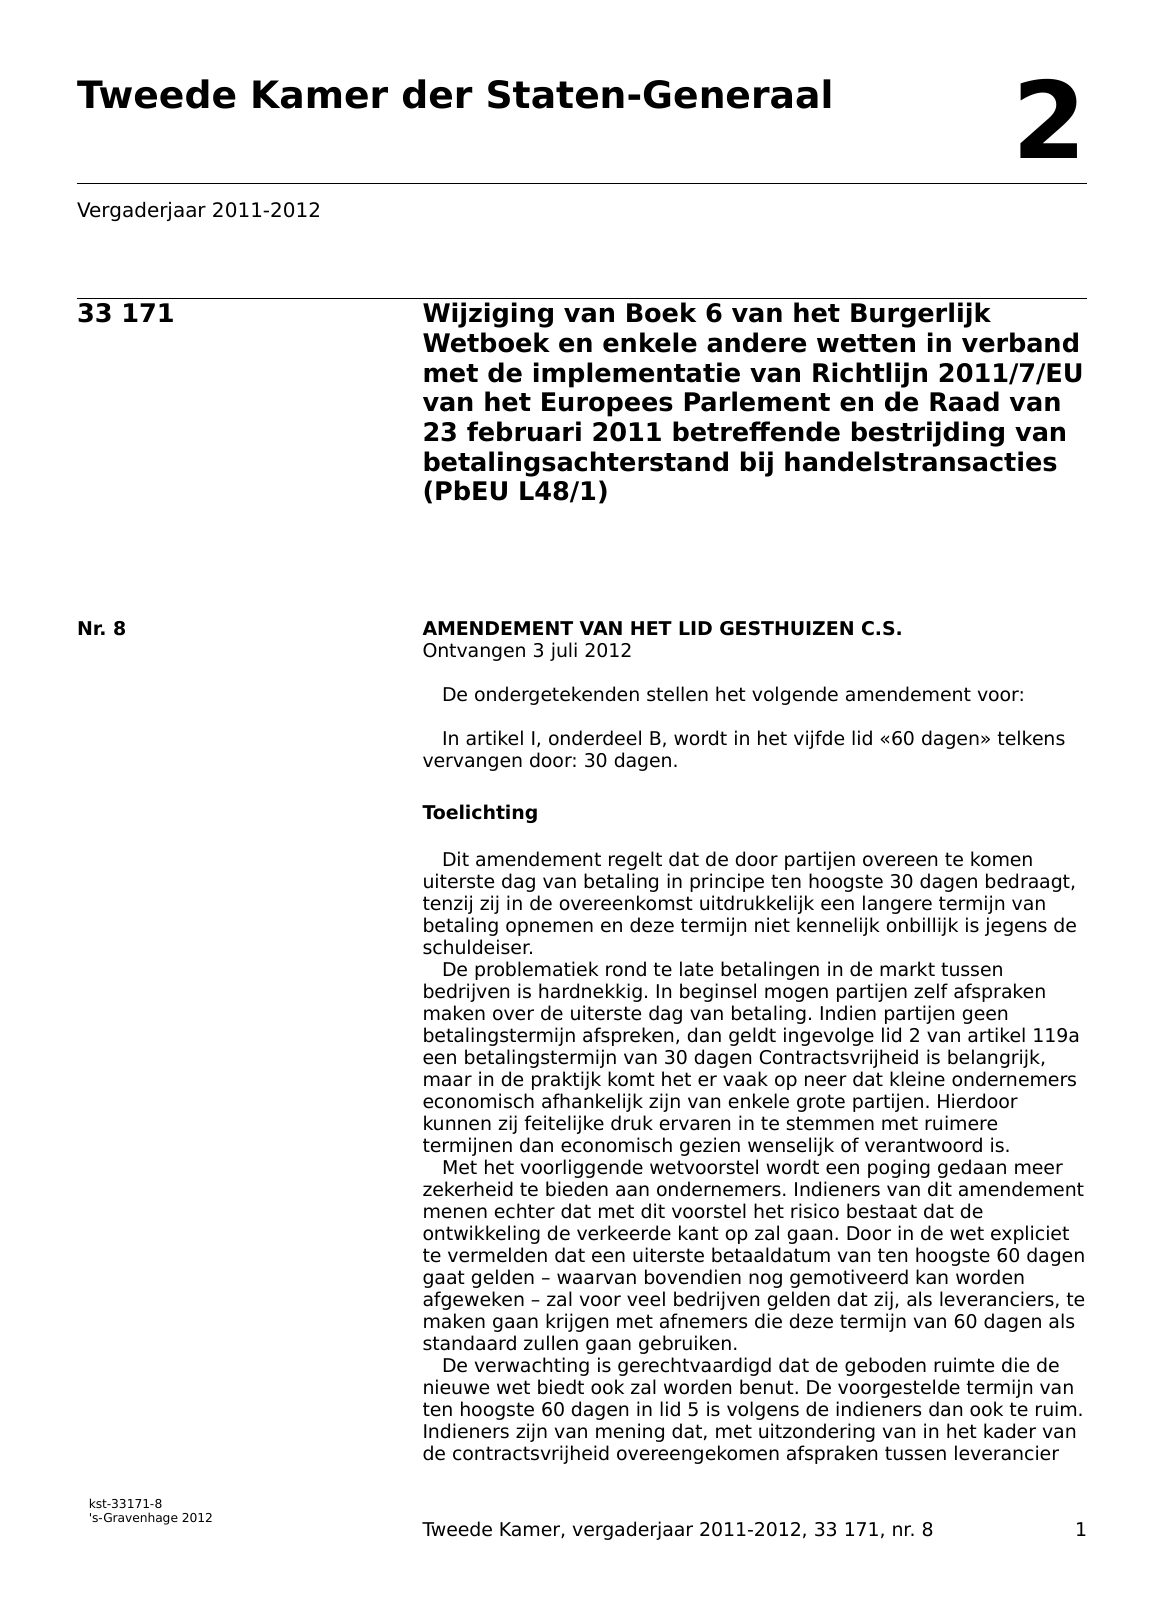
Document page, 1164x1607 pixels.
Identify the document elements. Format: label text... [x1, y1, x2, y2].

text Ontvangen 3 juli 2012 [422, 640, 1087, 662]
subtitle Nr. 8 AMENDEMENT VAN HET LID GESTHUIZEN C.S. [77, 618, 1087, 640]
subtitle 33 171 Wijziging van Boek 6 van het Burgerlijk Wetboek en enkele andere wetten in verband met de implementatie van Richtlijn 2011/7/EU van het Europees Parlement en de Raad van 23 februari 2011 betreffende bestrijding van betalingsachterstand bij handelstransacties (PbEU L48/1) [77, 299, 1087, 507]
table_cell Vergaderjaar 2011-2012 [77, 184, 1087, 298]
text In artikel I, onderdeel B, wordt in het vijfde lid «60 dagen» telkens vervangen door: 30 dagen. [422, 728, 1087, 772]
text kst-33171-8 [88, 1497, 323, 1511]
text Met het voorliggende wetvoorstel wordt een poging gedaan meer zekerheid te bieden aan ondernemers. Indieners van dit amendement menen echter dat met dit voorstel het risico bestaat dat de ontwikkeling de verkeerde kant op zal gaan. Door in de wet expliciet te vermelden dat een uiterste betaaldatum van ten hoogste 60 dagen gaat gelden – waarvan bovendien nog gemotiveerd kan worden afgeweken – zal voor veel bedrijven gelden dat zij, als leveranciers, te maken gaan krijgen met afnemers die deze termijn van 60 dagen als standaard zullen gaan gebruiken. [422, 1157, 1087, 1354]
text De problematiek rond te late betalingen in de markt tussen bedrijven is hardnekkig. In beginsel mogen partijen zelf afspraken maken over de uiterste dag van betaling. Indien partijen geen betalingstermijn afspreken, dan geldt ingevolge lid 2 van artikel 119a een betalingstermijn van 30 dagen Contractsvrijheid is belangrijk, maar in de praktijk komt het er vaak op neer dat kleine ondernemers economisch afhankelijk zijn van enkele grote partijen. Hierdoor kunnen zij feitelijke druk ervaren in te stemmen met ruimere termijnen dan economisch gezien wenselijk of verantwoord is. [422, 959, 1087, 1157]
subtitle Toelichting [422, 802, 1087, 824]
text De ondergetekenden stellen het volgende amendement voor: [422, 684, 1087, 706]
table_header Tweede Kamer der Staten-Generaal [77, 59, 886, 183]
table_header 2 [886, 59, 1087, 183]
text 's-Gravenhage 2012 [88, 1511, 323, 1525]
text Dit amendement regelt dat de door partijen overeen te komen uiterste dag van betaling in principe ten hoogste 30 dagen bedraagt, tenzij zij in de overeenkomst uitdrukkelijk een langere termijn van betaling opnemen en deze termijn niet kennelijk onbillijk is jegens de schuldeiser. [422, 849, 1087, 959]
text De verwachting is gerechtvaardigd dat de geboden ruimte die de nieuwe wet biedt ook zal worden benut. De voorgestelde termijn van ten hoogste 60 dagen in lid 5 is volgens de indieners dan ook te ruim. Indieners zijn van mening dat, met uitzondering van in het kader van de contractsvrijheid overeengekomen afspraken tussen leverancier [422, 1354, 1087, 1464]
